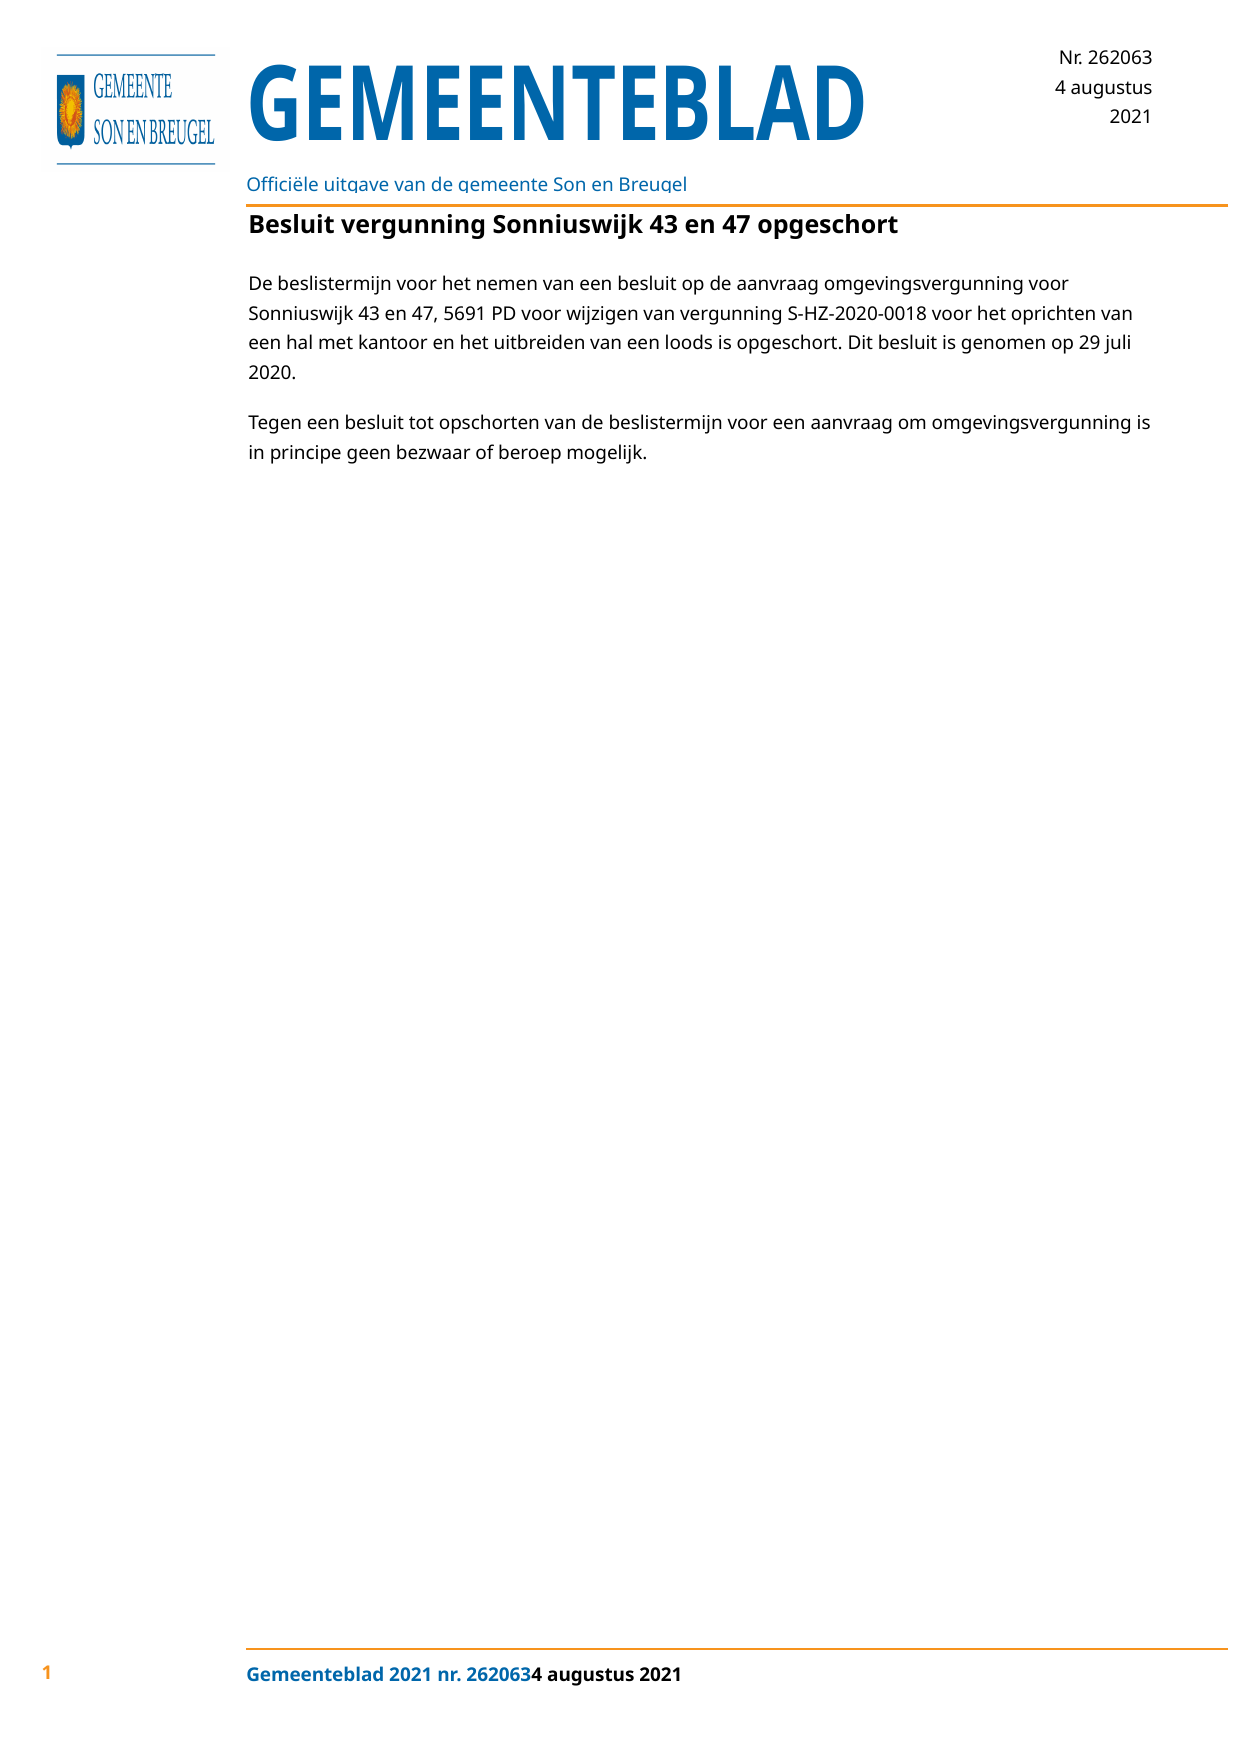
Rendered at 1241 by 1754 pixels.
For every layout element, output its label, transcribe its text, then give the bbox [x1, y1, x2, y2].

picture [41, 47, 231, 172]
text De beslistermijn voor het nemen van een besluit op de aanvraag omgevingsvergunning voor Sonniuswijk 43 en 47, 5691 PD voor wijzigen van vergunning S-HZ-2020-0018 voor het oprichten van een hal met kantoor en het uitbreiden van een loods is opgeschort. Dit besluit is genomen op 29 juli 2020. [248, 270, 1152, 385]
text Besluit vergunning Sonniuswijk 43 en 47 opgeschort [248, 207, 1152, 241]
text Tegen een besluit tot opschorten van de beslistermijn voor een aanvraag om omgevingsvergunning is in principe geen bezwaar of beroep mogelijk. [248, 409, 1152, 465]
